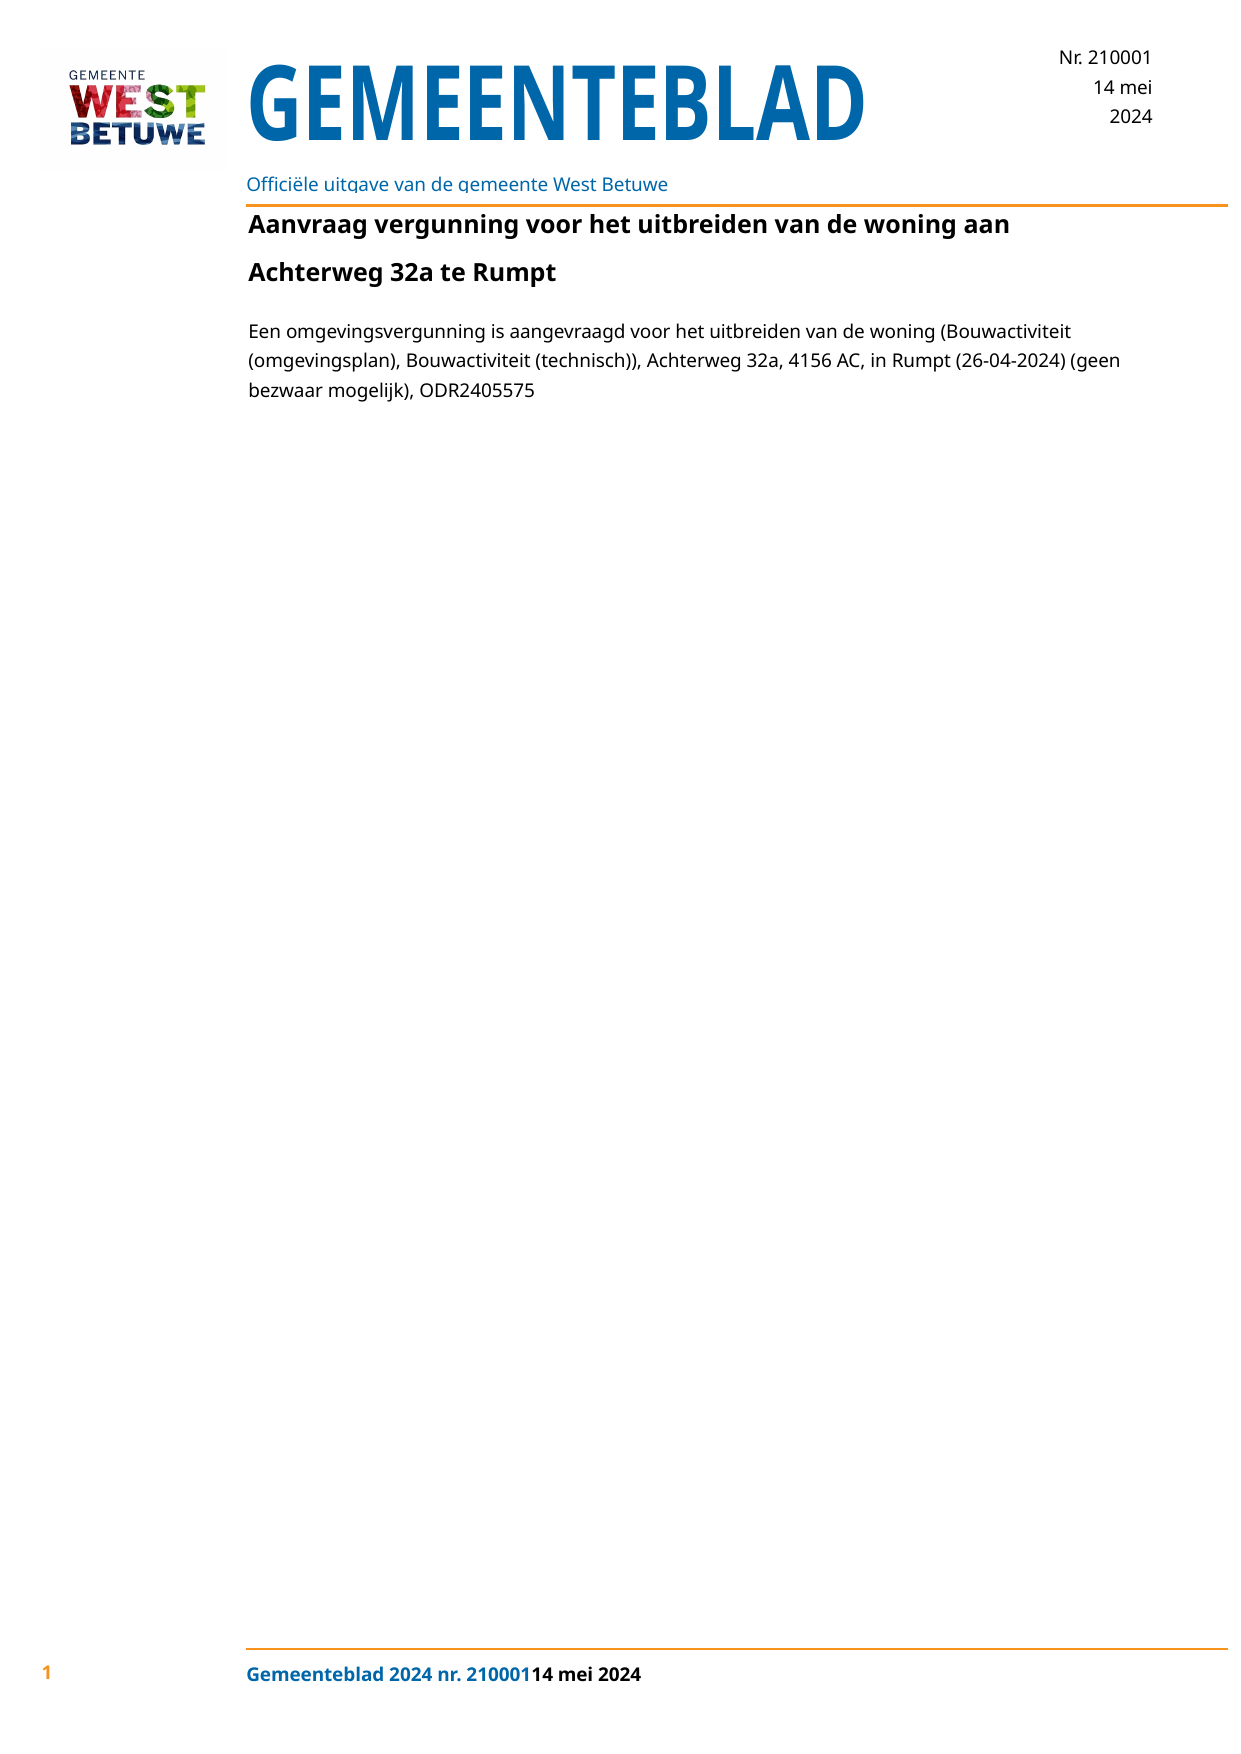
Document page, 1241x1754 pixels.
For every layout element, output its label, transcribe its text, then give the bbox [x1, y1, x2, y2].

text Een omgevingsvergunning is aangevraagd voor het uitbreiden van de woning (Bouwactiviteit (omgevingsplan), Bouwactiviteit (technisch)), Achterweg 32a, 4156 AC, in Rumpt (26-04-2024) (geen bezwaar mogelijk), ODR2405575 [248, 318, 1152, 403]
picture [41, 47, 231, 172]
text Aanvraag vergunning voor het uitbreiden van de woning aan Achterweg 32a te Rumpt [248, 207, 1152, 288]
